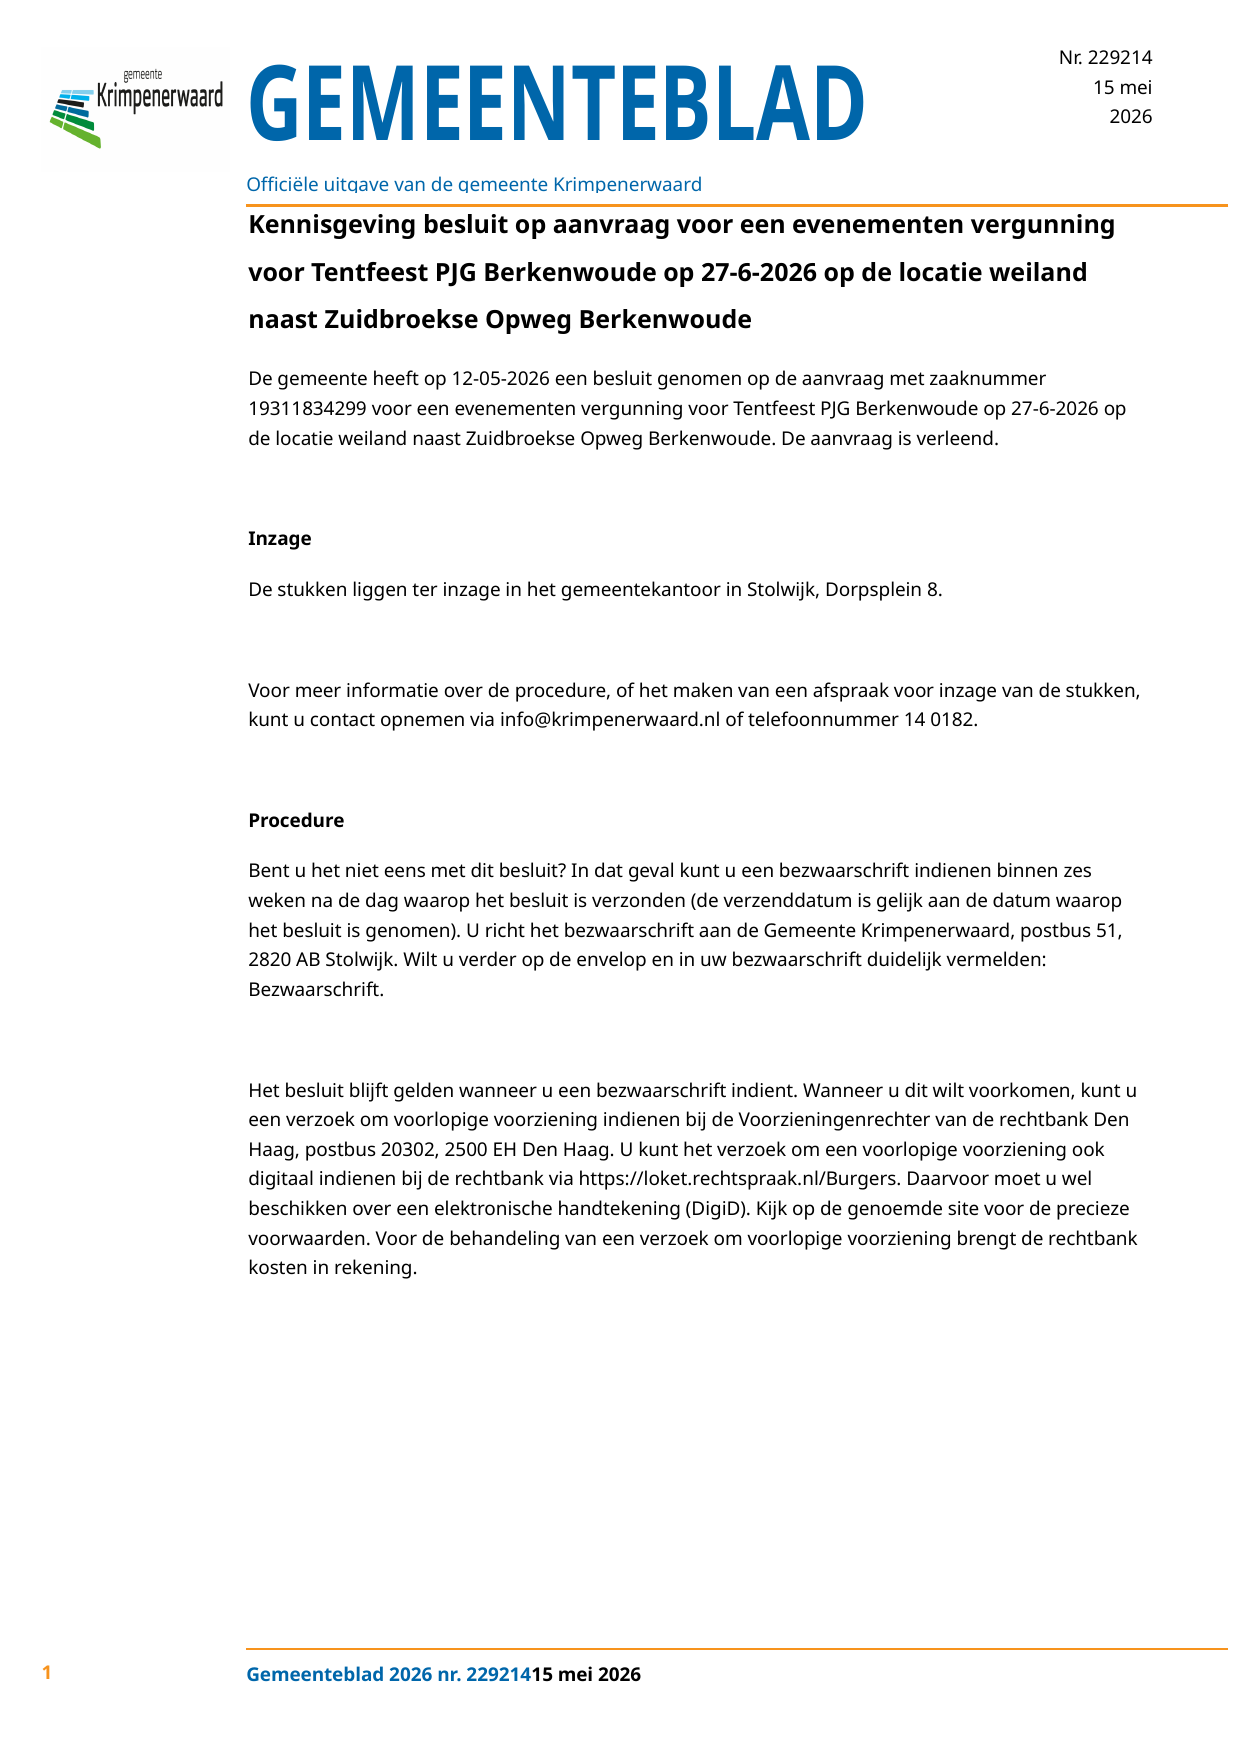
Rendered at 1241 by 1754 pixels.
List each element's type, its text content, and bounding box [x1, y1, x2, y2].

text Inzage [248, 526, 1152, 551]
text Procedure [248, 807, 1152, 833]
text Bent u het niet eens met dit besluit? In dat geval kunt u een bezwaarschrift indienen binnen zes weken na de dag waarop het besluit is verzonden (de verzenddatum is gelijk aan de datum waarop het besluit is genomen). U richt het bezwaarschrift aan de Gemeente Krimpenerwaard, postbus 51, 2820 AB Stolwijk. Wilt u verder op de envelop en in uw bezwaarschrift duidelijk vermelden: Bezwaarschrift. [248, 858, 1152, 1002]
text De gemeente heeft op 12-05-2026 een besluit genomen op de aanvraag met zaaknummer 19311834299 voor een evenementen vergunning voor Tentfeest PJG Berkenwoude op 27-6-2026 op de locatie weiland naast Zuidbroekse Opweg Berkenwoude. De aanvraag is verleend. [248, 366, 1152, 450]
text Kennisgeving besluit op aanvraag voor een evenementen vergunning voor Tentfeest PJG Berkenwoude op 27-6-2026 op de locatie weiland naast Zuidbroekse Opweg Berkenwoude [248, 207, 1152, 336]
text Het besluit blijft gelden wanneer u een bezwaarschrift indient. Wanneer u dit wilt voorkomen, kunt u een verzoek om voorlopige voorziening indienen bij de Voorzieningenrechter van de rechtbank Den Haag, postbus 20302, 2500 EH Den Haag. U kunt het verzoek om een voorlopige voorziening ook digitaal indienen bij de rechtbank via https://loket.rechtspraak.nl/Burgers. Daarvoor moet u wel beschikken over een elektronische handtekening (DigiD). Kijk op de genoemde site voor de precieze voorwaarden. Voor de behandeling van een verzoek om voorlopige voorziening brengt de rechtbank kosten in rekening. [248, 1077, 1152, 1280]
picture [41, 47, 231, 172]
text Voor meer informatie over de procedure, of het maken van een afspraak voor inzage van de stukken, kunt u contact opnemen via info@krimpenerwaard.nl of telefoonnummer 14 0182. [248, 677, 1152, 732]
text De stukken liggen ter inzage in het gemeentekantoor in Stolwijk, Dorpsplein 8. [248, 576, 1152, 602]
